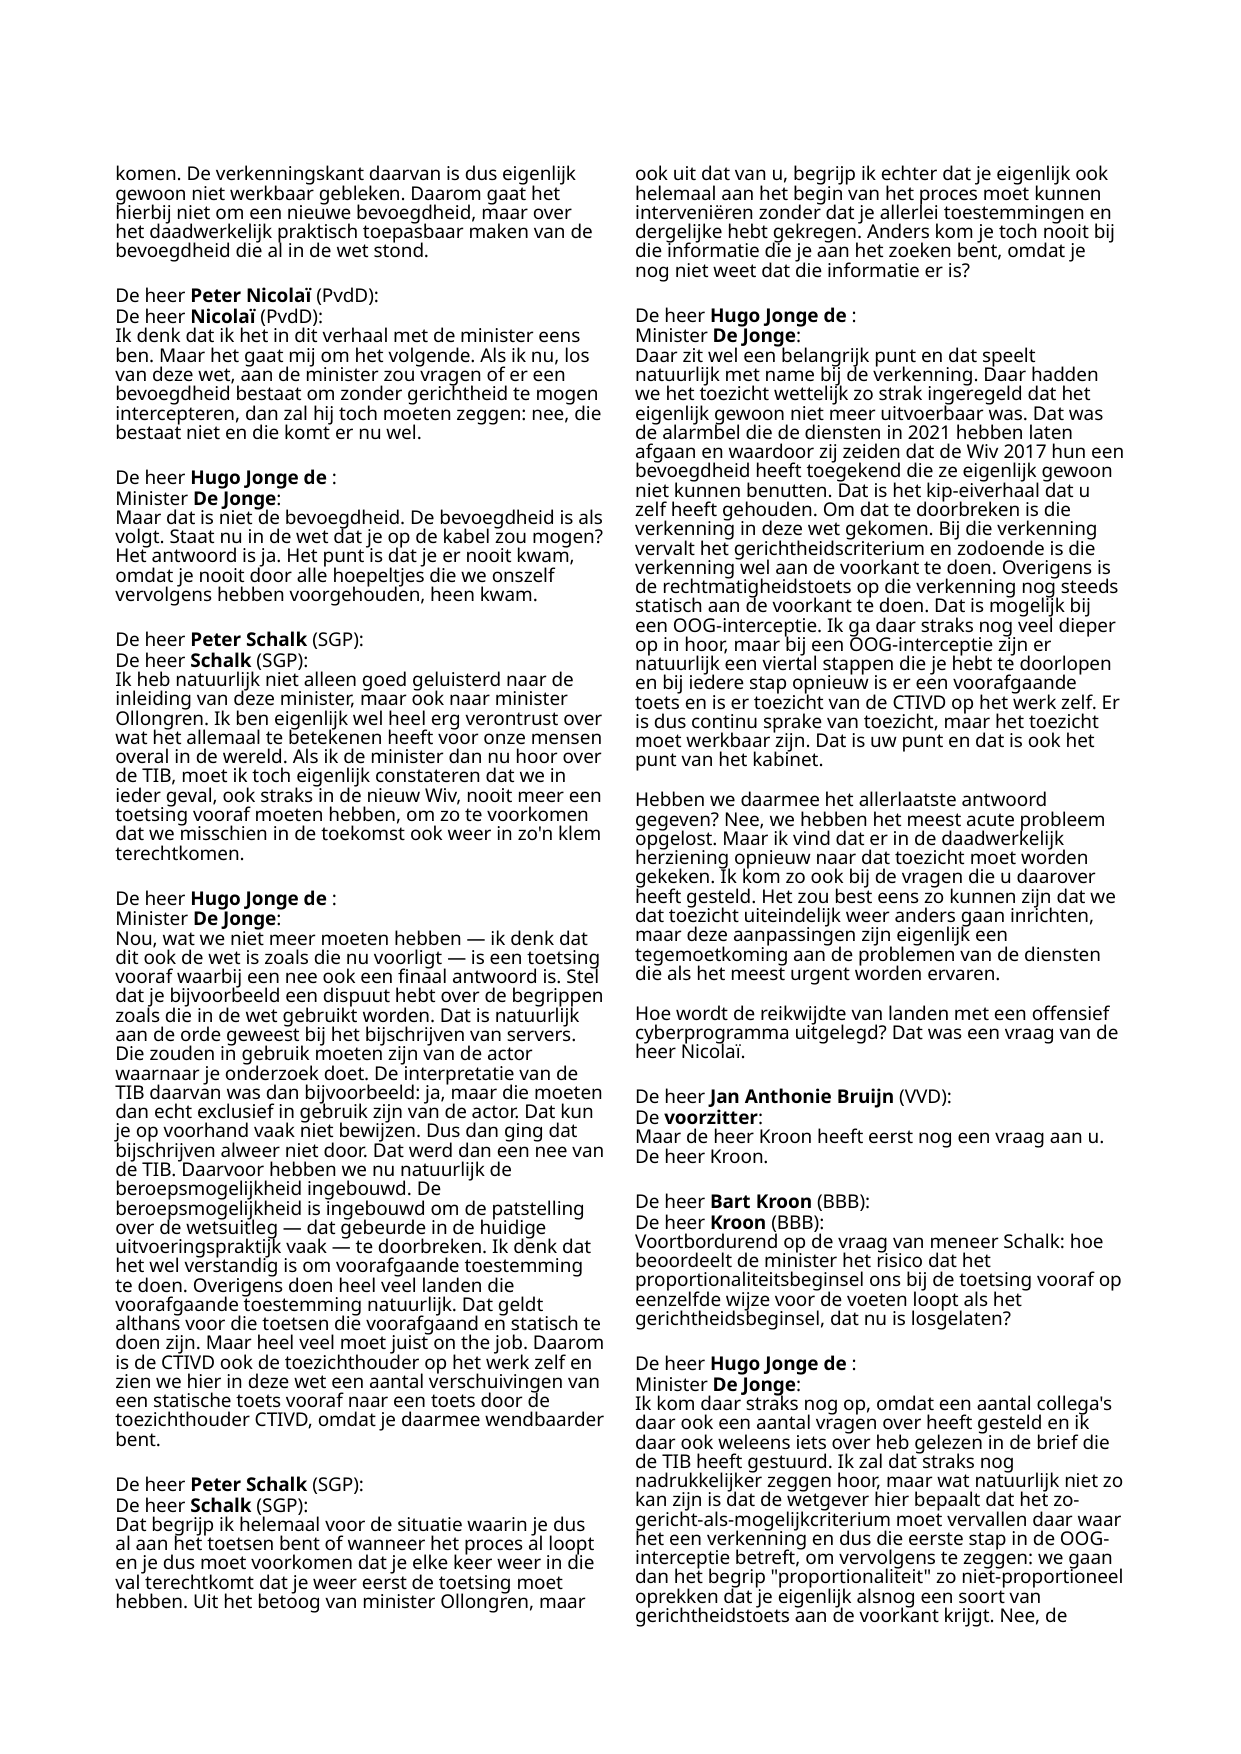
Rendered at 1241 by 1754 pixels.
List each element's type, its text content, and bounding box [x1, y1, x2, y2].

text komen. De verkenningskant daarvan is dus eigenlijk gewoon niet werkbaar gebleken. Daarom gaat het hierbij niet om een nieuwe bevoegdheid, maar over het daadwerkelijk praktisch toepasbaar maken van de bevoegdheid die al in de wet stond. [115, 165, 605, 262]
text De voorzitter: [635, 1109, 1125, 1128]
text Daar zit wel een belangrijk punt en dat speelt natuurlijk met name bij de verkenning. Daar hadden we het toezicht wettelijk zo strak ingeregeld dat het eigenlijk gewoon niet meer uitvoerbaar was. Dat was de alarmbel die de diensten in 2021 hebben laten afgaan en waardoor zij zeiden dat de Wiv 2017 hun een bevoegdheid heeft toegekend die ze eigenlijk gewoon niet kunnen benutten. Dat is het kip-eiverhaal dat u zelf heeft gehouden. Om dat te doorbreken is die verkenning in deze wet gekomen. Bij die verkenning vervalt het gerichtheidscriterium en zodoende is die verkenning wel aan de voorkant te doen. Overigens is de rechtmatigheidstoets op die verkenning nog steeds statisch aan de voorkant te doen. Dat is mogelijk bij een OOG-interceptie. Ik ga daar straks nog veel dieper op in hoor, maar bij een OOG-interceptie zijn er natuurlijk een viertal stappen die je hebt te doorlopen en bij iedere stap opnieuw is er een voorafgaande toets en is er toezicht van de CTIVD op het werk zelf. Er is dus continu sprake van toezicht, maar het toezicht moet werkbaar zijn. Dat is uw punt en dat is ook het punt van het kabinet. [635, 347, 1125, 771]
text ook uit dat van u, begrijp ik echter dat je eigenlijk ook helemaal aan het begin van het proces moet kunnen interveniëren zonder dat je allerlei toestemmingen en dergelijke hebt gekregen. Anders kom je toch nooit bij die informatie die je aan het zoeken bent, omdat je nog niet weet dat die informatie er is? [635, 165, 1125, 281]
text De heer Schalk (SGP): [115, 652, 605, 671]
text Hebben we daarmee het allerlaatste antwoord gegeven? Nee, we hebben het meest acute probleem opgelost. Maar ik vind dat er in de daadwerkelijk herziening opnieuw naar dat toezicht moet worden gekeken. Ik kom zo ook bij de vragen die u daarover heeft gesteld. Het zou best eens zo kunnen zijn dat we dat toezicht uiteindelijk weer anders gaan inrichten, maar deze aanpassingen zijn eigenlijk een tegemoetkoming aan de problemen van de diensten die als het meest urgent worden ervaren. [635, 791, 1125, 984]
text Dat begrijp ik helemaal voor de situatie waarin je dus al aan het toetsen bent of wanneer het proces al loopt en je dus moet voorkomen dat je elke keer weer in die val terechtkomt dat je weer eerst de toetsing moet hebben. Uit het betoog van minister Ollongren, maar [115, 1516, 605, 1612]
text De heer Peter Nicolaï (PvdD): [115, 282, 605, 308]
text Maar dat is niet de bevoegdheid. De bevoegdheid is als volgt. Staat nu in de wet dat je op de kabel zou mogen? Het antwoord is ja. Het punt is dat je er nooit kwam, omdat je nooit door alle hoepeltjes die we onszelf vervolgens hebben voorgehouden, heen kwam. [115, 509, 605, 605]
text De heer Hugo Jonge de : [635, 302, 1125, 327]
text De heer Jan Anthonie Bruijn (VVD): [635, 1083, 1125, 1109]
text De heer Nicolaï (PvdD): [115, 308, 605, 327]
text Minister De Jonge: [635, 327, 1125, 347]
text De heer Hugo Jonge de : [115, 885, 605, 910]
text Minister De Jonge: [115, 910, 605, 930]
text De heer Peter Schalk (SGP): [115, 626, 605, 652]
text De heer Schalk (SGP): [115, 1497, 605, 1516]
text Minister De Jonge: [115, 490, 605, 509]
text Hoe wordt de reikwijdte van landen met een offensief cyberprogramma uitgelegd? Dat was een vraag van de heer Nicolaï. [635, 1005, 1125, 1063]
text Maar de heer Kroon heeft eerst nog een vraag aan u. De heer Kroon. [635, 1128, 1125, 1167]
text Ik heb natuurlijk niet alleen goed geluisterd naar de inleiding van deze minister, maar ook naar minister Ollongren. Ik ben eigenlijk wel heel erg verontrust over wat het allemaal te betekenen heeft voor onze mensen overal in de wereld. Als ik de minister dan nu hoor over de TIB, moet ik toch eigenlijk constateren dat we in ieder geval, ook straks in de nieuw Wiv, nooit meer een toetsing vooraf moeten hebben, om zo te voorkomen dat we misschien in de toekomst ook weer in zo'n klem terechtkomen. [115, 671, 605, 864]
text Nou, wat we niet meer moeten hebben — ik denk dat dit ook de wet is zoals die nu voorligt — is een toetsing vooraf waarbij een nee ook een finaal antwoord is. Stel dat je bijvoorbeeld een dispuut hebt over de begrippen zoals die in de wet gebruikt worden. Dat is natuurlijk aan de orde geweest bij het bijschrijven van servers. Die zouden in gebruik moeten zijn van de actor waarnaar je onderzoek doet. De interpretatie van de TIB daarvan was dan bijvoorbeeld: ja, maar die moeten dan echt exclusief in gebruik zijn van de actor. Dat kun je op voorhand vaak niet bewijzen. Dus dan ging dat bijschrijven alweer niet door. Dat werd dan een nee van de TIB. Daarvoor hebben we nu natuurlijk de beroepsmogelijkheid ingebouwd. De beroepsmogelijkheid is ingebouwd om de patstelling over de wetsuitleg — dat gebeurde in de huidige uitvoeringspraktijk vaak — te doorbreken. Ik denk dat het wel verstandig is om voorafgaande toestemming te doen. Overigens doen heel veel landen die voorafgaande toestemming natuurlijk. Dat geldt althans voor die toetsen die voorafgaand en statisch te doen zijn. Maar heel veel moet juist on the job. Daarom is de CTIVD ook de toezichthouder op het werk zelf en zien we hier in deze wet een aantal verschuivingen van een statische toets vooraf naar een toets door de toezichthouder CTIVD, omdat je daarmee wendbaarder bent. [115, 930, 605, 1450]
text De heer Peter Schalk (SGP): [115, 1471, 605, 1497]
text Ik kom daar straks nog op, omdat een aantal collega's daar ook een aantal vragen over heeft gesteld en ik daar ook weleens iets over heb gelezen in de brief die de TIB heeft gestuurd. Ik zal dat straks nog nadrukkelijker zeggen hoor, maar wat natuurlijk niet zo kan zijn is dat de wetgever hier bepaalt dat het zo-gericht-als-mogelijkcriterium moet vervallen daar waar het een verkenning en dus die eerste stap in de OOG-interceptie betreft, om vervolgens te zeggen: we gaan dan het begrip "proportionaliteit" zo niet-proportioneel oprekken dat je eigenlijk alsnog een soort van gerichtheidstoets aan de voorkant krijgt. Nee, de [635, 1395, 1125, 1626]
text De heer Bart Kroon (BBB): [635, 1188, 1125, 1214]
text Ik denk dat ik het in dit verhaal met de minister eens ben. Maar het gaat mij om het volgende. Als ik nu, los van deze wet, aan de minister zou vragen of er een bevoegdheid bestaat om zonder gerichtheid te mogen intercepteren, dan zal hij toch moeten zeggen: nee, die bestaat niet en die komt er nu wel. [115, 327, 605, 443]
text De heer Hugo Jonge de : [115, 464, 605, 490]
text De heer Kroon (BBB): [635, 1214, 1125, 1233]
text Minister De Jonge: [635, 1376, 1125, 1395]
text De heer Hugo Jonge de : [635, 1350, 1125, 1376]
text Voortbordurend op de vraag van meneer Schalk: hoe beoordeelt de minister het risico dat het proportionaliteitsbeginsel ons bij de toetsing vooraf op eenzelfde wijze voor de voeten loopt als het gerichtheidsbeginsel, dat nu is losgelaten? [635, 1233, 1125, 1329]
